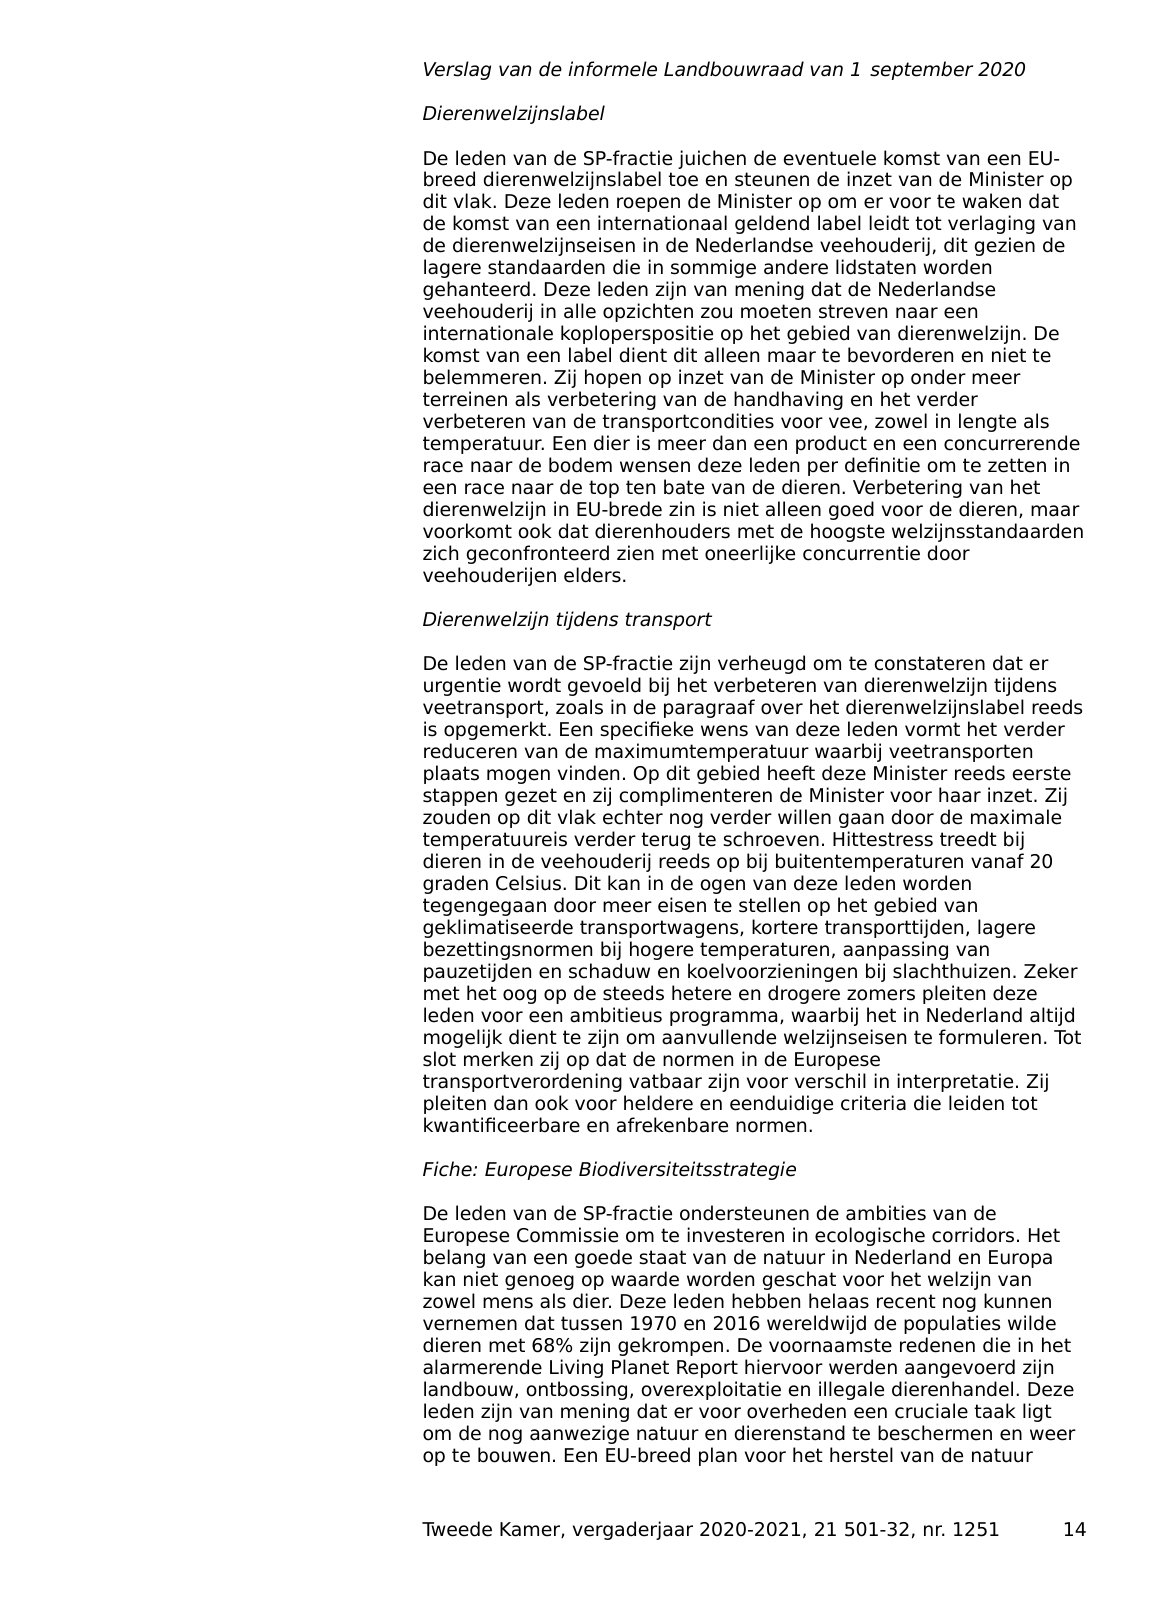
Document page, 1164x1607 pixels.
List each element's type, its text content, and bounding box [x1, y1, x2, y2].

subtitle Dierenwelzijn tijdens transport [422, 609, 1087, 631]
text De leden van de SP-fractie juichen de eventuele komst van een EU-breed dierenwelzijnslabel toe en steunen de inzet van de Minister op dit vlak. Deze leden roepen de Minister op om er voor te waken dat de komst van een internationaal geldend label leidt tot verlaging van de dierenwelzijnseisen in de Nederlandse veehouderij, dit gezien de lagere standaarden die in sommige andere lidstaten worden gehanteerd. Deze leden zijn van mening dat de Nederlandse veehouderij in alle opzichten zou moeten streven naar een internationale koploperspositie op het gebied van dierenwelzijn. De komst van een label dient dit alleen maar te bevorderen en niet te belemmeren. Zij hopen op inzet van de Minister op onder meer terreinen als verbetering van de handhaving en het verder verbeteren van de transportcondities voor vee, zowel in lengte als temperatuur. Een dier is meer dan een product en een concurrerende race naar de bodem wensen deze leden per definitie om te zetten in een race naar de top ten bate van de dieren. Verbetering van het dierenwelzijn in EU-brede zin is niet alleen goed voor de dieren, maar voorkomt ook dat dierenhouders met de hoogste welzijnsstandaarden zich geconfronteerd zien met oneerlijke concurrentie door veehouderijen elders. [422, 147, 1087, 587]
subtitle Verslag van de informele Landbouwraad van 1 september 2020 [422, 59, 1087, 81]
text De leden van de SP-fractie zijn verheugd om te constateren dat er urgentie wordt gevoeld bij het verbeteren van dierenwelzijn tijdens veetransport, zoals in de paragraaf over het dierenwelzijnslabel reeds is opgemerkt. Een specifieke wens van deze leden vormt het verder reduceren van de maximumtemperatuur waarbij veetransporten plaats mogen vinden. Op dit gebied heeft deze Minister reeds eerste stappen gezet en zij complimenteren de Minister voor haar inzet. Zij zouden op dit vlak echter nog verder willen gaan door de maximale temperatuureis verder terug te schroeven. Hittestress treedt bij dieren in de veehouderij reeds op bij buitentemperaturen vanaf 20 graden Celsius. Dit kan in de ogen van deze leden worden tegengegaan door meer eisen te stellen op het gebied van geklimatiseerde transportwagens, kortere transporttijden, lagere bezettingsnormen bij hogere temperaturen, aanpassing van pauzetijden en schaduw en koelvoorzieningen bij slachthuizen. Zeker met het oog op de steeds hetere en drogere zomers pleiten deze leden voor een ambitieus programma, waarbij het in Nederland altijd mogelijk dient te zijn om aanvullende welzijnseisen te formuleren. Tot slot merken zij op dat de normen in de Europese transportverordening vatbaar zijn voor verschil in interpretatie. Zij pleiten dan ook voor heldere en eenduidige criteria die leiden tot kwantificeerbare en afrekenbare normen. [422, 653, 1087, 1137]
subtitle Dierenwelzijnslabel [422, 103, 1087, 125]
subtitle Fiche: Europese Biodiversiteitsstrategie [422, 1159, 1087, 1181]
text De leden van de SP-fractie ondersteunen de ambities van de Europese Commissie om te investeren in ecologische corridors. Het belang van een goede staat van de natuur in Nederland en Europa kan niet genoeg op waarde worden geschat voor het welzijn van zowel mens als dier. Deze leden hebben helaas recent nog kunnen vernemen dat tussen 1970 en 2016 wereldwijd de populaties wilde dieren met 68% zijn gekrompen. De voornaamste redenen die in het alarmerende Living Planet Report hiervoor werden aangevoerd zijn landbouw, ontbossing, overexploitatie en illegale dierenhandel. Deze leden zijn van mening dat er voor overheden een cruciale taak ligt om de nog aanwezige natuur en dierenstand te beschermen en weer op te bouwen. Een EU-breed plan voor het herstel van de natuur [422, 1203, 1087, 1467]
